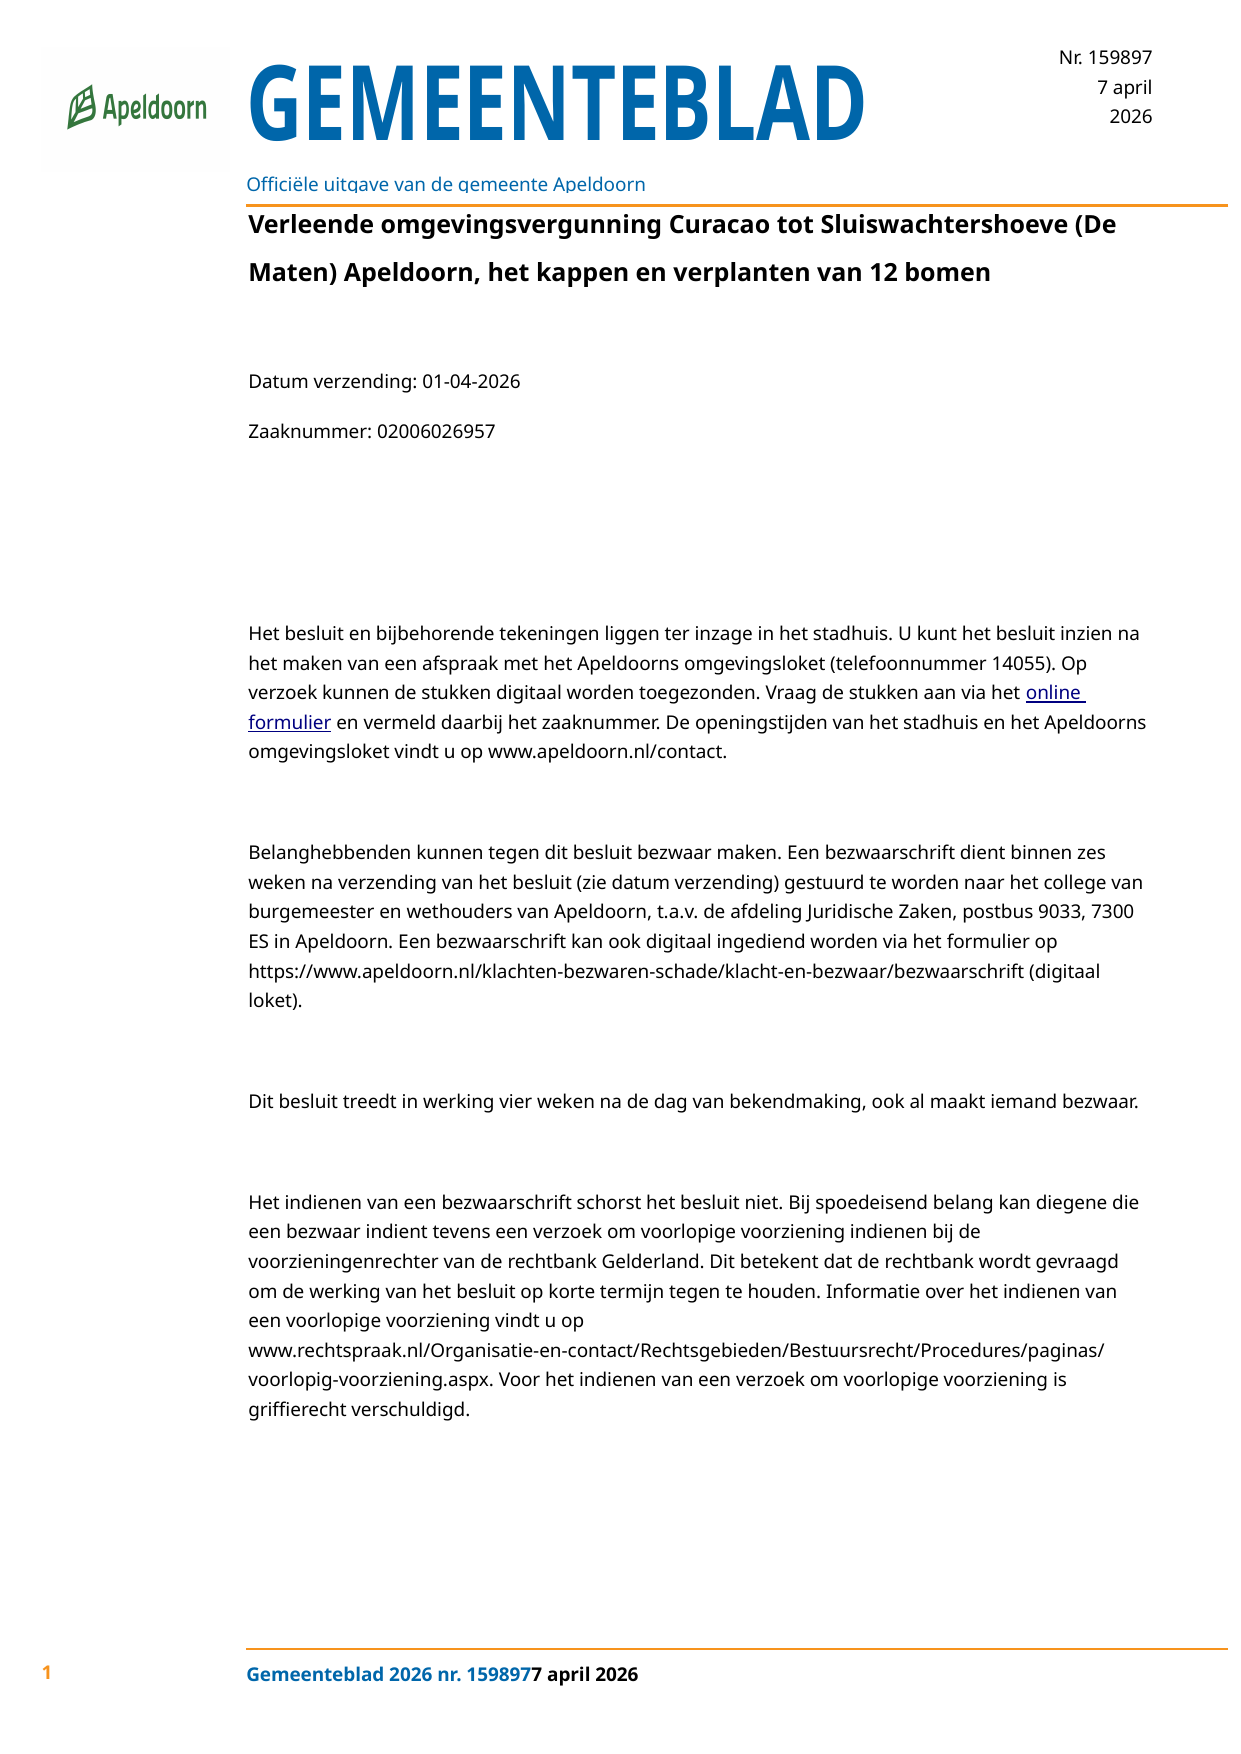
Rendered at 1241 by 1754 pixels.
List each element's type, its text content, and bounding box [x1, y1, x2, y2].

text Belanghebbenden kunnen tegen dit besluit bezwaar maken. Een bezwaarschrift dient binnen zes weken na verzending van het besluit (zie datum verzending) gestuurd te worden naar het college van burgemeester en wethouders van Apeldoorn, t.a.v. de afdeling Juridische Zaken, postbus 9033, 7300 ES in Apeldoorn. Een bezwaarschrift kan ook digitaal ingediend worden via het formulier op https://www.apeldoorn.nl/klachten-bezwaren-schade/klacht-en-bezwaar/bezwaarschrift (digitaal loket). [248, 839, 1152, 1013]
text Verleende omgevingsvergunning Curacao tot Sluiswachtershoeve (De Maten) Apeldoorn, het kappen en verplanten van 12 bomen [248, 207, 1152, 288]
text Het besluit en bijbehorende tekeningen liggen ter inzage in het stadhuis. U kunt het besluit inzien na het maken van een afspraak met het Apeldoorns omgevingsloket (telefoonnummer 14055). Op verzoek kunnen de stukken digitaal worden toegezonden. Vraag de stukken aan via het online formulier en vermeld daarbij het zaaknummer. De openingstijden van het stadhuis en het Apeldoorns omgevingsloket vindt u op www.apeldoorn.nl/contact. [248, 620, 1152, 764]
text Dit besluit treedt in werking vier weken na de dag van bekendmaking, ook al maakt iemand bezwaar. [248, 1088, 1152, 1114]
picture [41, 47, 231, 172]
text Het indienen van een bezwaarschrift schorst het besluit niet. Bij spoedeisend belang kan diegene die een bezwaar indient tevens een verzoek om voorlopige voorziening indienen bij de voorzieningenrechter van de rechtbank Gelderland. Dit betekent dat de rechtbank wordt gevraagd om de werking van het besluit op korte termijn tegen te houden. Informatie over het indienen van een voorlopige voorziening vindt u op www.rechtspraak.nl/Organisatie-en-contact/Rechtsgebieden/Bestuursrecht/Procedures/paginas/voorlopig-voorziening.aspx. Voor het indienen van een verzoek om voorlopige voorziening is griffierecht verschuldigd. [248, 1189, 1152, 1422]
text Datum verzending: 01-04-2026 [248, 368, 1152, 394]
text Zaaknummer: 02006026957 [248, 419, 1152, 444]
